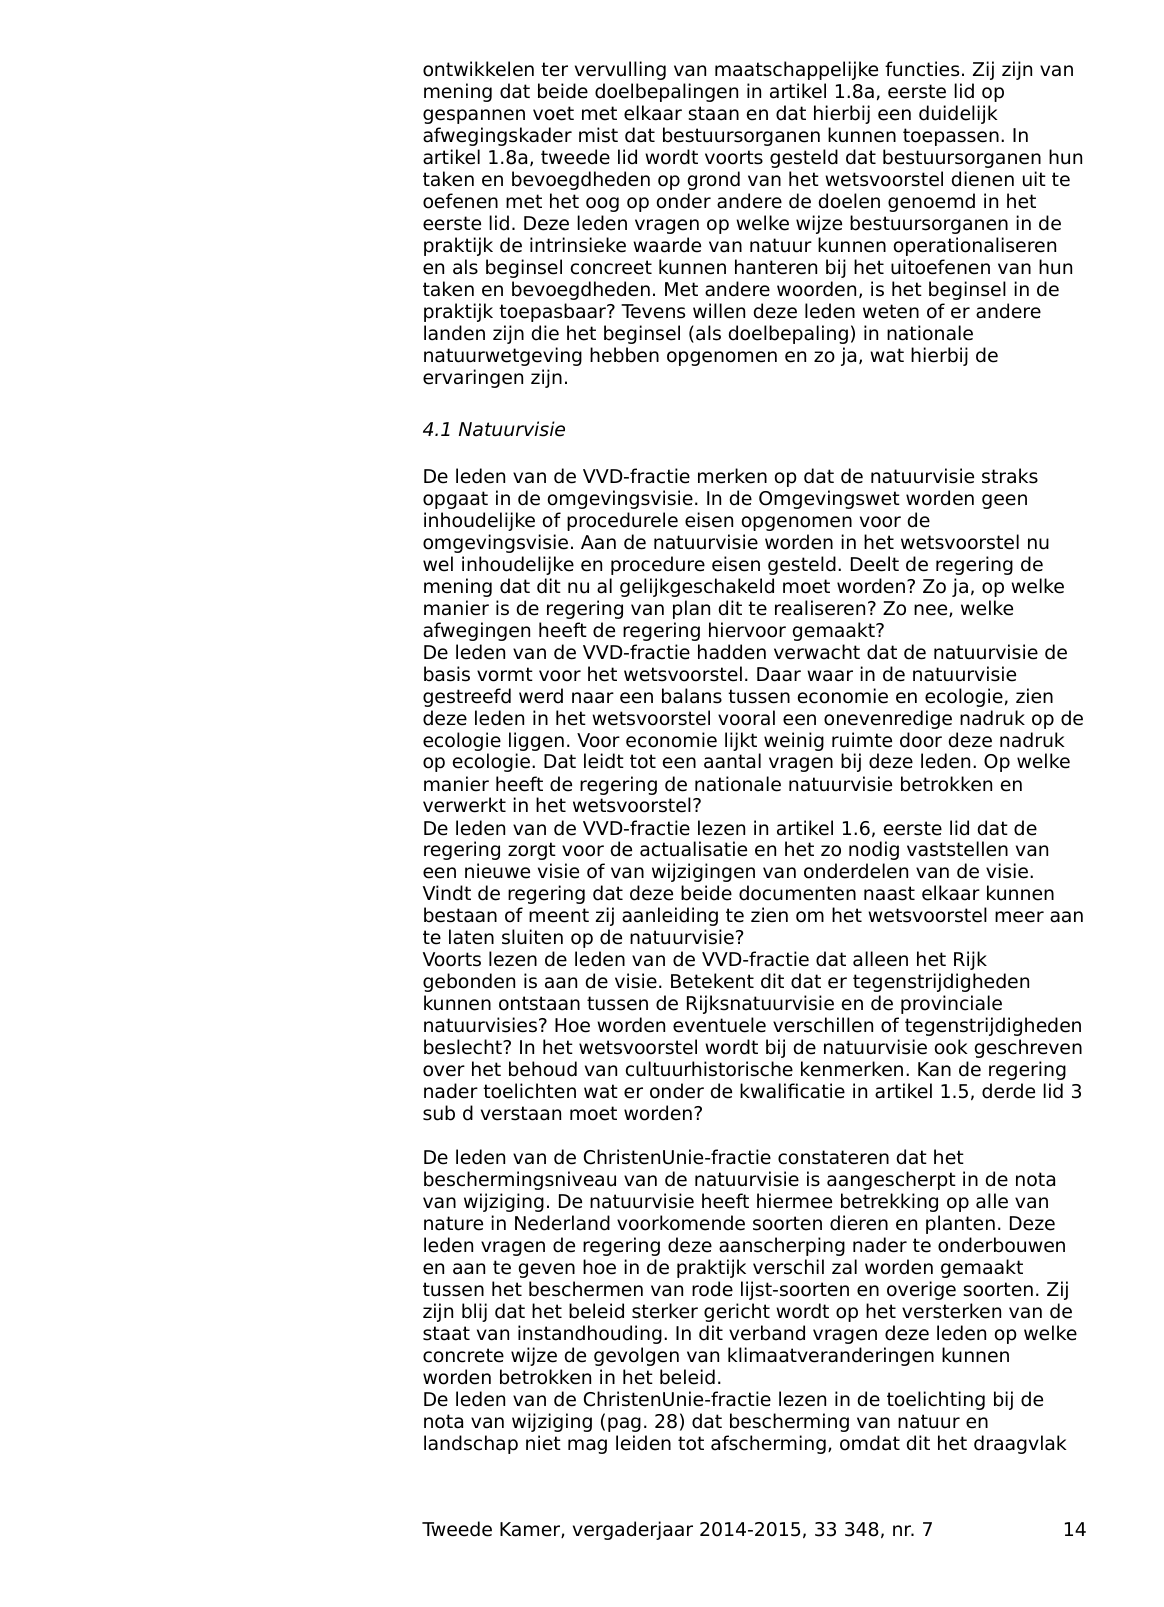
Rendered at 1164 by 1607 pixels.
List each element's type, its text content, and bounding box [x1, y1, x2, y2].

text ontwikkelen ter vervulling van maatschappelijke functies. Zij zijn van mening dat beide doelbepalingen in artikel 1.8a, eerste lid op gespannen voet met elkaar staan en dat hierbij een duidelijk afwegingskader mist dat bestuursorganen kunnen toepassen. In artikel 1.8a, tweede lid wordt voorts gesteld dat bestuursorganen hun taken en bevoegdheden op grond van het wetsvoorstel dienen uit te oefenen met het oog op onder andere de doelen genoemd in het eerste lid. Deze leden vragen op welke wijze bestuursorganen in de praktijk de intrinsieke waarde van natuur kunnen operationaliseren en als beginsel concreet kunnen hanteren bij het uitoefenen van hun taken en bevoegdheden. Met andere woorden, is het beginsel in de praktijk toepasbaar? Tevens willen deze leden weten of er andere landen zijn die het beginsel (als doelbepaling) in nationale natuurwetgeving hebben opgenomen en zo ja, wat hierbij de ervaringen zijn. [422, 59, 1087, 389]
text De leden van de ChristenUnie-fractie lezen in de toelichting bij de nota van wijziging (pag. 28) dat bescherming van natuur en landschap niet mag leiden tot afscherming, omdat dit het draagvlak [422, 1389, 1087, 1455]
text Voorts lezen de leden van de VVD-fractie dat alleen het Rijk gebonden is aan de visie. Betekent dit dat er tegenstrijdigheden kunnen ontstaan tussen de Rijksnatuurvisie en de provinciale natuurvisies? Hoe worden eventuele verschillen of tegenstrijdigheden beslecht? In het wetsvoorstel wordt bij de natuurvisie ook geschreven over het behoud van cultuurhistorische kenmerken. Kan de regering nader toelichten wat er onder de kwalificatie in artikel 1.5, derde lid 3 sub d verstaan moet worden? [422, 949, 1087, 1125]
text De leden van de VVD-fractie merken op dat de natuurvisie straks opgaat in de omgevingsvisie. In de Omgevingswet worden geen inhoudelijke of procedurele eisen opgenomen voor de omgevingsvisie. Aan de natuurvisie worden in het wetsvoorstel nu wel inhoudelijke en procedure eisen gesteld. Deelt de regering de mening dat dit nu al gelijkgeschakeld moet worden? Zo ja, op welke manier is de regering van plan dit te realiseren? Zo nee, welke afwegingen heeft de regering hiervoor gemaakt? [422, 466, 1087, 642]
subtitle 4.1 Natuurvisie [422, 419, 1087, 441]
text De leden van de VVD-fractie lezen in artikel 1.6, eerste lid dat de regering zorgt voor de actualisatie en het zo nodig vaststellen van een nieuwe visie of van wijzigingen van onderdelen van de visie. Vindt de regering dat deze beide documenten naast elkaar kunnen bestaan of meent zij aanleiding te zien om het wetsvoorstel meer aan te laten sluiten op de natuurvisie? [422, 817, 1087, 949]
text De leden van de ChristenUnie-fractie constateren dat het beschermingsniveau van de natuurvisie is aangescherpt in de nota van wijziging. De natuurvisie heeft hiermee betrekking op alle van nature in Nederland voorkomende soorten dieren en planten. Deze leden vragen de regering deze aanscherping nader te onderbouwen en aan te geven hoe in de praktijk verschil zal worden gemaakt tussen het beschermen van rode lijst-soorten en overige soorten. Zij zijn blij dat het beleid sterker gericht wordt op het versterken van de staat van instandhouding. In dit verband vragen deze leden op welke concrete wijze de gevolgen van klimaatveranderingen kunnen worden betrokken in het beleid. [422, 1147, 1087, 1389]
text De leden van de VVD-fractie hadden verwacht dat de natuurvisie de basis vormt voor het wetsvoorstel. Daar waar in de natuurvisie gestreefd werd naar een balans tussen economie en ecologie, zien deze leden in het wetsvoorstel vooral een onevenredige nadruk op de ecologie liggen. Voor economie lijkt weinig ruimte door deze nadruk op ecologie. Dat leidt tot een aantal vragen bij deze leden. Op welke manier heeft de regering de nationale natuurvisie betrokken en verwerkt in het wetsvoorstel? [422, 642, 1087, 817]
